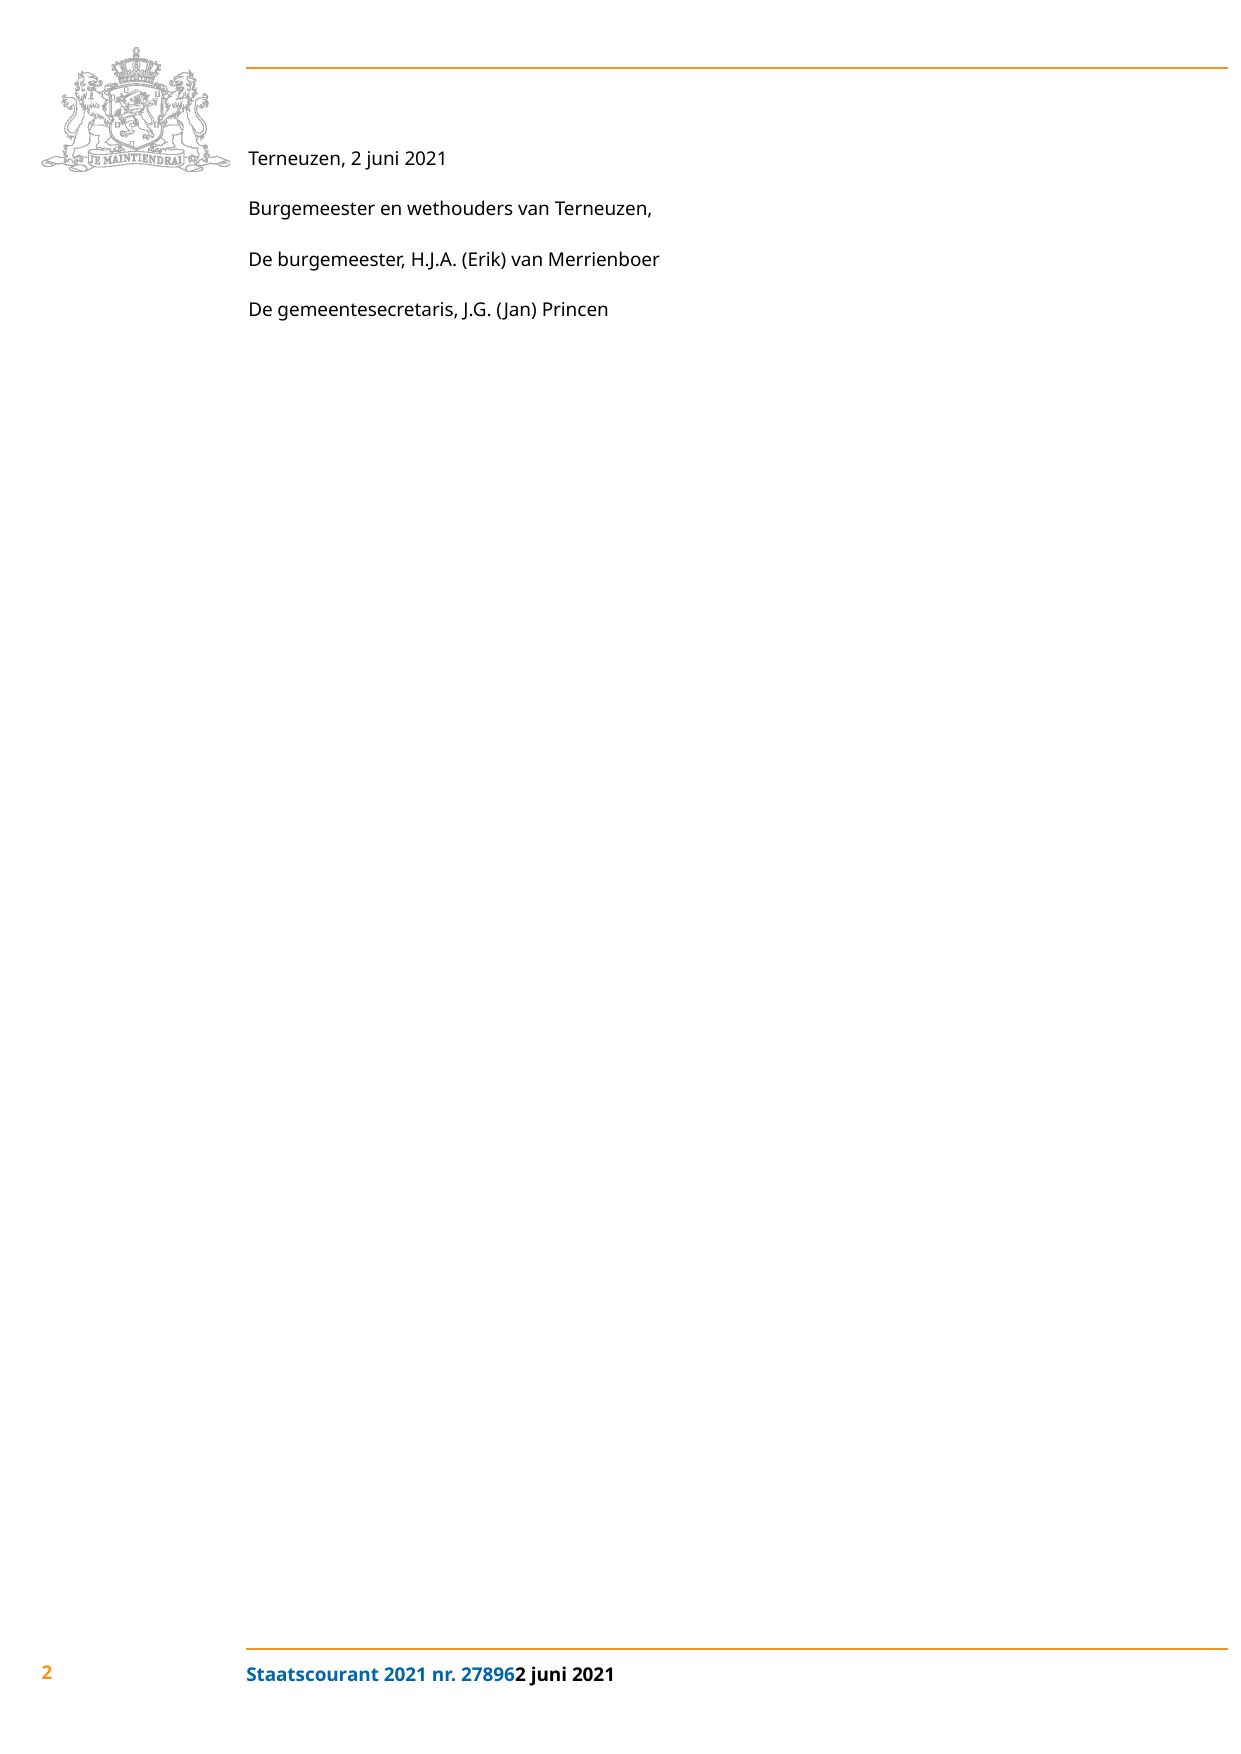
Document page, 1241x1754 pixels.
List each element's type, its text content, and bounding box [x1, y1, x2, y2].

picture [41, 47, 231, 172]
text Terneuzen, 2 juni 2021 [248, 145, 1152, 171]
text Burgemeester en wethouders van Terneuzen, [248, 196, 1152, 221]
text De gemeentesecretaris, J.G. (Jan) Princen [248, 296, 1152, 322]
text De burgemeester, H.J.A. (Erik) van Merrienboer [248, 246, 1152, 272]
